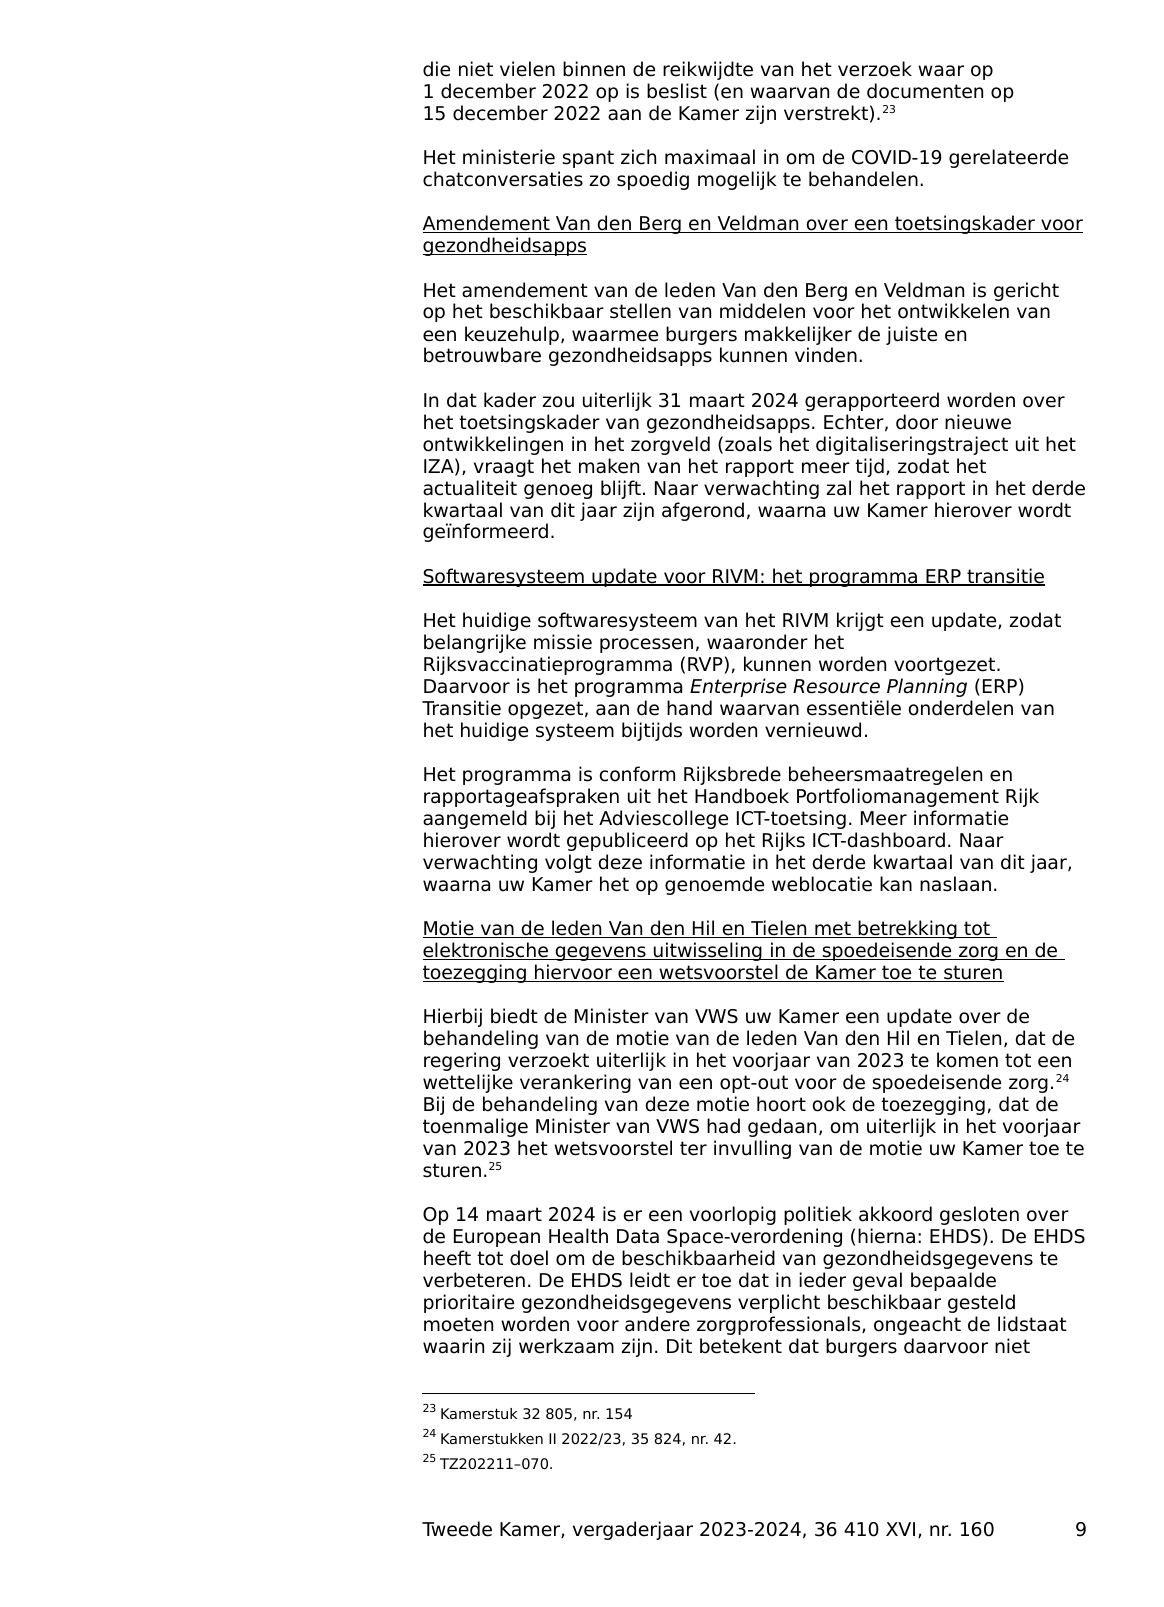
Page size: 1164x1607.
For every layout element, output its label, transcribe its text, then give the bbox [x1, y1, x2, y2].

text Het huidige softwaresysteem van het RIVM krijgt een update, zodat belangrijke missie processen, waaronder het Rijksvaccinatieprogramma (RVP), kunnen worden voortgezet. Daarvoor is het programma Enterprise Resource Planning (ERP) Transitie opgezet, aan de hand waarvan essentiële onderdelen van het huidige systeem bijtijds worden vernieuwd. [422, 610, 1087, 742]
subtitle Softwaresysteem update voor RIVM: het programma ERP transitie [422, 566, 1087, 588]
text Kamerstuk 32 805, nr. 154 [422, 1402, 1087, 1424]
text Het ministerie spant zich maximaal in om de COVID-19 gerelateerde chatconversaties zo spoedig mogelijk te behandelen. [422, 147, 1087, 191]
subtitle Amendement Van den Berg en Veldman over een toetsingskader voor gezondheidsapps [422, 213, 1087, 257]
text die niet vielen binnen de reikwijdte van het verzoek waar op 1 december 2022 op is beslist (en waarvan de documenten op 15 december 2022 aan de Kamer zijn verstrekt). [422, 59, 1087, 125]
text In dat kader zou uiterlijk 31 maart 2024 gerapporteerd worden over het toetsingskader van gezondheidsapps. Echter, door nieuwe ontwikkelingen in het zorgveld (zoals het digitaliseringstraject uit het IZA), vraagt het maken van het rapport meer tijd, zodat het actualiteit genoeg blijft. Naar verwachting zal het rapport in het derde kwartaal van dit jaar zijn afgerond, waarna uw Kamer hierover wordt geïnformeerd. [422, 389, 1087, 543]
text Het programma is conform Rijksbrede beheersmaatregelen en rapportageafspraken uit het Handboek Portfoliomanagement Rijk aangemeld bij het Adviescollege ICT-toetsing. Meer informatie hierover wordt gepubliceerd op het Rijks ICT-dashboard. Naar verwachting volgt deze informatie in het derde kwartaal van dit jaar, waarna uw Kamer het op genoemde weblocatie kan naslaan. [422, 764, 1087, 896]
subtitle Motie van de leden Van den Hil en Tielen met betrekking tot elektronische gegevens uitwisseling in de spoedeisende zorg en de toezegging hiervoor een wetsvoorstel de Kamer toe te sturen [422, 918, 1087, 984]
text Op 14 maart 2024 is er een voorlopig politiek akkoord gesloten over de European Health Data Space-verordening (hierna: EHDS). De EHDS heeft tot doel om de beschikbaarheid van gezondheidsgegevens te verbeteren. De EHDS leidt er toe dat in ieder geval bepaalde prioritaire gezondheidsgegevens verplicht beschikbaar gesteld moeten worden voor andere zorgprofessionals, ongeacht de lidstaat waarin zij werkzaam zijn. Dit betekent dat burgers daarvoor niet [422, 1204, 1087, 1358]
text Kamerstukken II 2022/23, 35 824, nr. 42. [422, 1427, 1087, 1449]
text Het amendement van de leden Van den Berg en Veldman is gericht op het beschikbaar stellen van middelen voor het ontwikkelen van een keuzehulp, waarmee burgers makkelijker de juiste en betrouwbare gezondheidsapps kunnen vinden. [422, 279, 1087, 367]
text Hierbij biedt de Minister van VWS uw Kamer een update over de behandeling van de motie van de leden Van den Hil en Tielen, dat de regering verzoekt uiterlijk in het voorjaar van 2023 te komen tot een wettelijke verankering van een opt-out voor de spoedeisende zorg. Bij de behandeling van deze motie hoort ook de toezegging, dat de toenmalige Minister van VWS had gedaan, om uiterlijk in het voorjaar van 2023 het wetsvoorstel ter invulling van de motie uw Kamer toe te sturen. [422, 1006, 1087, 1182]
text TZ202211–070. [422, 1452, 1087, 1474]
